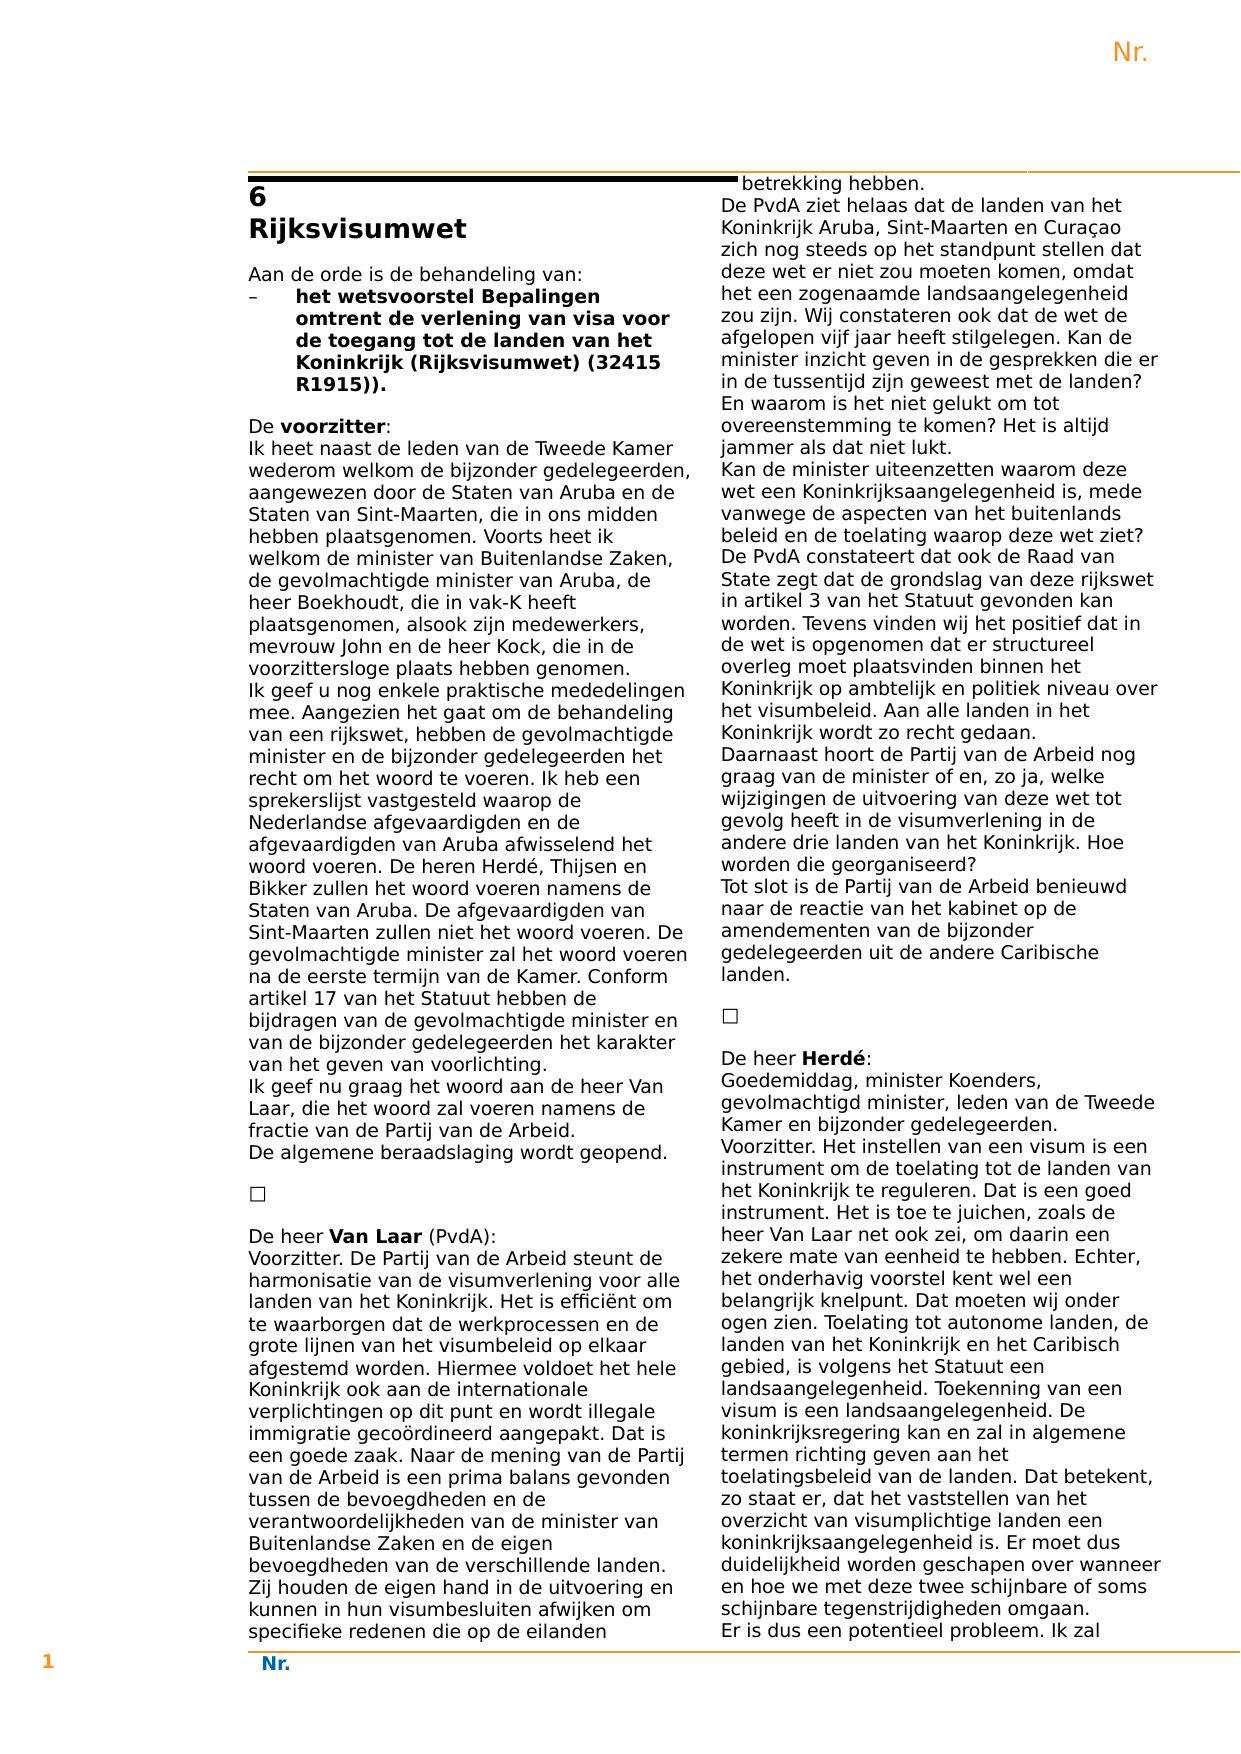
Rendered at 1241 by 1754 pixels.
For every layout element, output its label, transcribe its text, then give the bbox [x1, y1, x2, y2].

text Er is dus een potentieel probleem. Ik zal [721, 1619, 1163, 1641]
text De heer Herdé: [721, 1048, 1163, 1070]
text Daarnaast hoort de Partij van de Arbeid nog graag van de minister of en, zo ja, welke wijzigingen de uitvoering van deze wet tot gevolg heeft in de visumverlening in de andere drie landen van het Koninkrijk. Hoe worden die georganiseerd? [721, 744, 1163, 876]
text De algemene beraadslaging wordt geopend. [248, 1142, 691, 1163]
text Voorzitter. De Partij van de Arbeid steunt de harmonisatie van de visumverlening voor alle landen van het Koninkrijk. Het is efficiënt om te waarborgen dat de werkprocessen en de grote lijnen van het visumbeleid op elkaar afgestemd worden. Hiermee voldoet het hele Koninkrijk ook aan de internationale verplichtingen op dit punt en wordt illegale immigratie gecoördineerd aangepakt. Dat is een goede zaak. Naar de mening van de Partij van de Arbeid is een prima balans gevonden tussen de bevoegdheden en de verantwoordelijkheden van de minister van Buitenlandse Zaken en de eigen bevoegdheden van de verschillende landen. Zij houden de eigen hand in de uitvoering en kunnen in hun visumbesluiten afwijken om specifieke redenen die op de eilanden [248, 1247, 691, 1643]
text Voorzitter. Het instellen van een visum is een instrument om de toelating tot de landen van het Koninkrijk te reguleren. Dat is een goed instrument. Het is toe te juichen, zoals de heer Van Laar net ook zei, om daarin een zekere mate van eenheid te hebben. Echter, het onderhavig voorstel kent wel een belangrijk knelpunt. Dat moeten wij onder ogen zien. Toelating tot autonome landen, de landen van het Koninkrijk en het Caribisch gebied, is volgens het Statuut een landsaangelegenheid. Toekenning van een visum is een landsaangelegenheid. De koninkrijksregering kan en zal in algemene termen richting geven aan het toelatingsbeleid van de landen. Dat betekent, zo staat er, dat het vaststellen van het overzicht van visumplichtige landen een koninkrijksaangelegenheid is. Er moet dus duidelijkheid worden geschapen over wanneer en hoe we met deze twee schijnbare of soms schijnbare tegenstrijdigheden omgaan. [721, 1136, 1163, 1619]
text Aan de orde is de behandeling van: [248, 264, 691, 286]
text De heer Van Laar (PvdA): [248, 1226, 691, 1247]
text betrekking hebben. [721, 173, 1163, 195]
list het wetsvoorstel Bepalingen omtrent de verlening van visa voor de toegang tot de landen van het Koninkrijk (Rijksvisumwet) (32415 R1915)). [248, 286, 691, 396]
text Goedemiddag, minister Koenders, gevolmachtigd minister, leden van de Tweede Kamer en bijzonder gedelegeerden. [721, 1070, 1163, 1136]
text ⬜ [721, 1006, 1163, 1028]
text De voorzitter: [248, 416, 691, 438]
text Ik geef nu graag het woord aan de heer Van Laar, die het woord zal voeren namens de fractie van de Partij van de Arbeid. [248, 1076, 691, 1142]
text Ik geef u nog enkele praktische mededelingen mee. Aangezien het gaat om de behandeling van een rijkswet, hebben de gevolmachtigde minister en de bijzonder gedelegeerden het recht om het woord te voeren. Ik heb een sprekerslijst vastgesteld waarop de Nederlandse afgevaardigden en de afgevaardigden van Aruba afwisselend het woord voeren. De heren Herdé, Thijsen en Bikker zullen het woord voeren namens de Staten van Aruba. De afgevaardigden van Sint-Maarten zullen niet het woord voeren. De gevolmachtigde minister zal het woord voeren na de eerste termijn van de Kamer. Conform artikel 17 van het Statuut hebben de bijdragen van de gevolmachtigde minister en van de bijzonder gedelegeerden het karakter van het geven van voorlichting. [248, 680, 691, 1076]
text De PvdA ziet helaas dat de landen van het Koninkrijk Aruba, Sint-Maarten en Curaçao zich nog steeds op het standpunt stellen dat deze wet er niet zou moeten komen, omdat het een zogenaamde landsaangelegenheid zou zijn. Wij constateren ook dat de wet de afgelopen vijf jaar heeft stilgelegen. Kan de minister inzicht geven in de gesprekken die er in de tussentijd zijn geweest met de landen? En waarom is het niet gelukt om tot overeenstemming te komen? Het is altijd jammer als dat niet lukt. [721, 195, 1163, 458]
text Tot slot is de Partij van de Arbeid benieuwd naar de reactie van het kabinet op de amendementen van de bijzonder gedelegeerden uit de andere Caribische landen. [721, 876, 1163, 986]
title 6 Rijksvisumwet [248, 182, 691, 244]
text Ik heet naast de leden van de Tweede Kamer wederom welkom de bijzonder gedelegeerden, aangewezen door de Staten van Aruba en de Staten van Sint-Maarten, die in ons midden hebben plaatsgenomen. Voorts heet ik welkom de minister van Buitenlandse Zaken, de gevolmachtigde minister van Aruba, de heer Boekhoudt, die in vak-K heeft plaatsgenomen, alsook zijn medewerkers, mevrouw John en de heer Kock, die in de voorzittersloge plaats hebben genomen. [248, 438, 691, 680]
text Kan de minister uiteenzetten waarom deze wet een Koninkrijksaangelegenheid is, mede vanwege de aspecten van het buitenlands beleid en de toelating waarop deze wet ziet? De PvdA constateert dat ook de Raad van State zegt dat de grondslag van deze rijkswet in artikel 3 van het Statuut gevonden kan worden. Tevens vinden wij het positief dat in de wet is opgenomen dat er structureel overleg moet plaatsvinden binnen het Koninkrijk op ambtelijk en politiek niveau over het visumbeleid. Aan alle landen in het Koninkrijk wordt zo recht gedaan. [721, 458, 1163, 744]
text ⬜ [248, 1183, 691, 1206]
